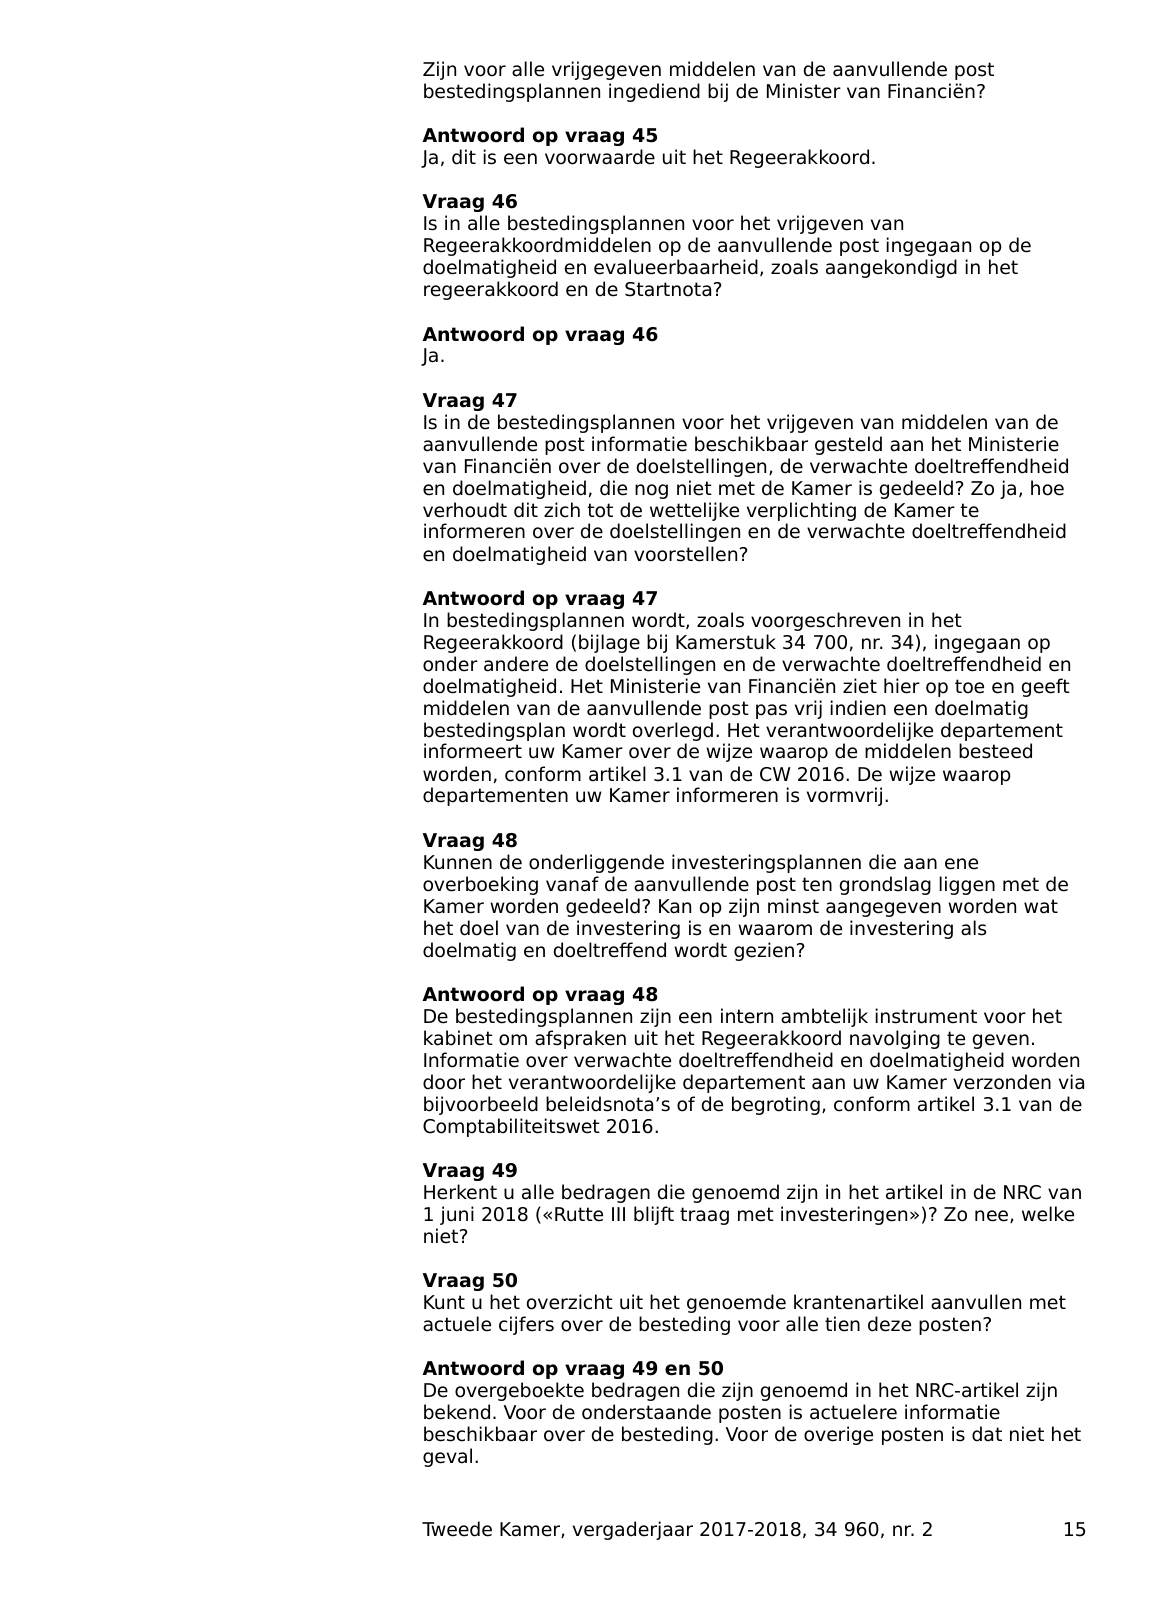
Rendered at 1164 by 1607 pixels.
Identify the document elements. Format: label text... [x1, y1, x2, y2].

text Is in de bestedingsplannen voor het vrijgeven van middelen van de aanvullende post informatie beschikbaar gesteld aan het Ministerie van Financiën over de doelstellingen, de verwachte doeltreffendheid en doelmatigheid, die nog niet met de Kamer is gedeeld? Zo ja, hoe verhoudt dit zich tot de wettelijke verplichting de Kamer te informeren over de doelstellingen en de verwachte doeltreffendheid en doelmatigheid van voorstellen? [422, 412, 1087, 565]
text In bestedingsplannen wordt, zoals voorgeschreven in het Regeerakkoord (bijlage bij Kamerstuk 34 700, nr. 34), ingegaan op onder andere de doelstellingen en de verwachte doeltreffendheid en doelmatigheid. Het Ministerie van Financiën ziet hier op toe en geeft middelen van de aanvullende post pas vrij indien een doelmatig bestedingsplan wordt overlegd. Het verantwoordelijke departement informeert uw Kamer over de wijze waarop de middelen besteed worden, conform artikel 3.1 van de CW 2016. De wijze waarop departementen uw Kamer informeren is vormvrij. [422, 609, 1087, 807]
text Ja. [422, 345, 1087, 367]
text Kunnen de onderliggende investeringsplannen die aan ene overboeking vanaf de aanvullende post ten grondslag liggen met de Kamer worden gedeeld? Kan op zijn minst aangegeven worden wat het doel van de investering is en waarom de investering als doelmatig en doeltreffend wordt gezien? [422, 852, 1087, 961]
text Antwoord op vraag 46 [422, 323, 1087, 345]
text Kunt u het overzicht uit het genoemde krantenartikel aanvullen met actuele cijfers over de besteding voor alle tien deze posten? [422, 1292, 1087, 1336]
text Vraag 47 [422, 389, 1087, 412]
text Vraag 49 [422, 1160, 1087, 1182]
text Antwoord op vraag 45 [422, 125, 1087, 147]
text Herkent u alle bedragen die genoemd zijn in het artikel in de NRC van 1 juni 2018 («Rutte III blijft traag met investeringen»)? Zo nee, welke niet? [422, 1182, 1087, 1248]
text Vraag 50 [422, 1270, 1087, 1292]
text De overgeboekte bedragen die zijn genoemd in het NRC-artikel zijn bekend. Voor de onderstaande posten is actuelere informatie beschikbaar over de besteding. Voor de overige posten is dat niet het geval. [422, 1380, 1087, 1468]
text De bestedingsplannen zijn een intern ambtelijk instrument voor het kabinet om afspraken uit het Regeerakkoord navolging te geven. Informatie over verwachte doeltreffendheid en doelmatigheid worden door het verantwoordelijke departement aan uw Kamer verzonden via bijvoorbeeld beleidsnota’s of de begroting, conform artikel 3.1 van de Comptabiliteitswet 2016. [422, 1006, 1087, 1137]
text Ja, dit is een voorwaarde uit het Regeerakkoord. [422, 147, 1087, 169]
text Antwoord op vraag 47 [422, 588, 1087, 609]
text Is in alle bestedingsplannen voor het vrijgeven van Regeerakkoordmiddelen op de aanvullende post ingegaan op de doelmatigheid en evalueerbaarheid, zoals aangekondigd in het regeerakkoord en de Startnota? [422, 213, 1087, 301]
text Vraag 46 [422, 191, 1087, 213]
text Vraag 48 [422, 829, 1087, 852]
text Antwoord op vraag 48 [422, 984, 1087, 1006]
text Zijn voor alle vrijgegeven middelen van de aanvullende post bestedingsplannen ingediend bij de Minister van Financiën? [422, 59, 1087, 103]
text Antwoord op vraag 49 en 50 [422, 1358, 1087, 1380]
